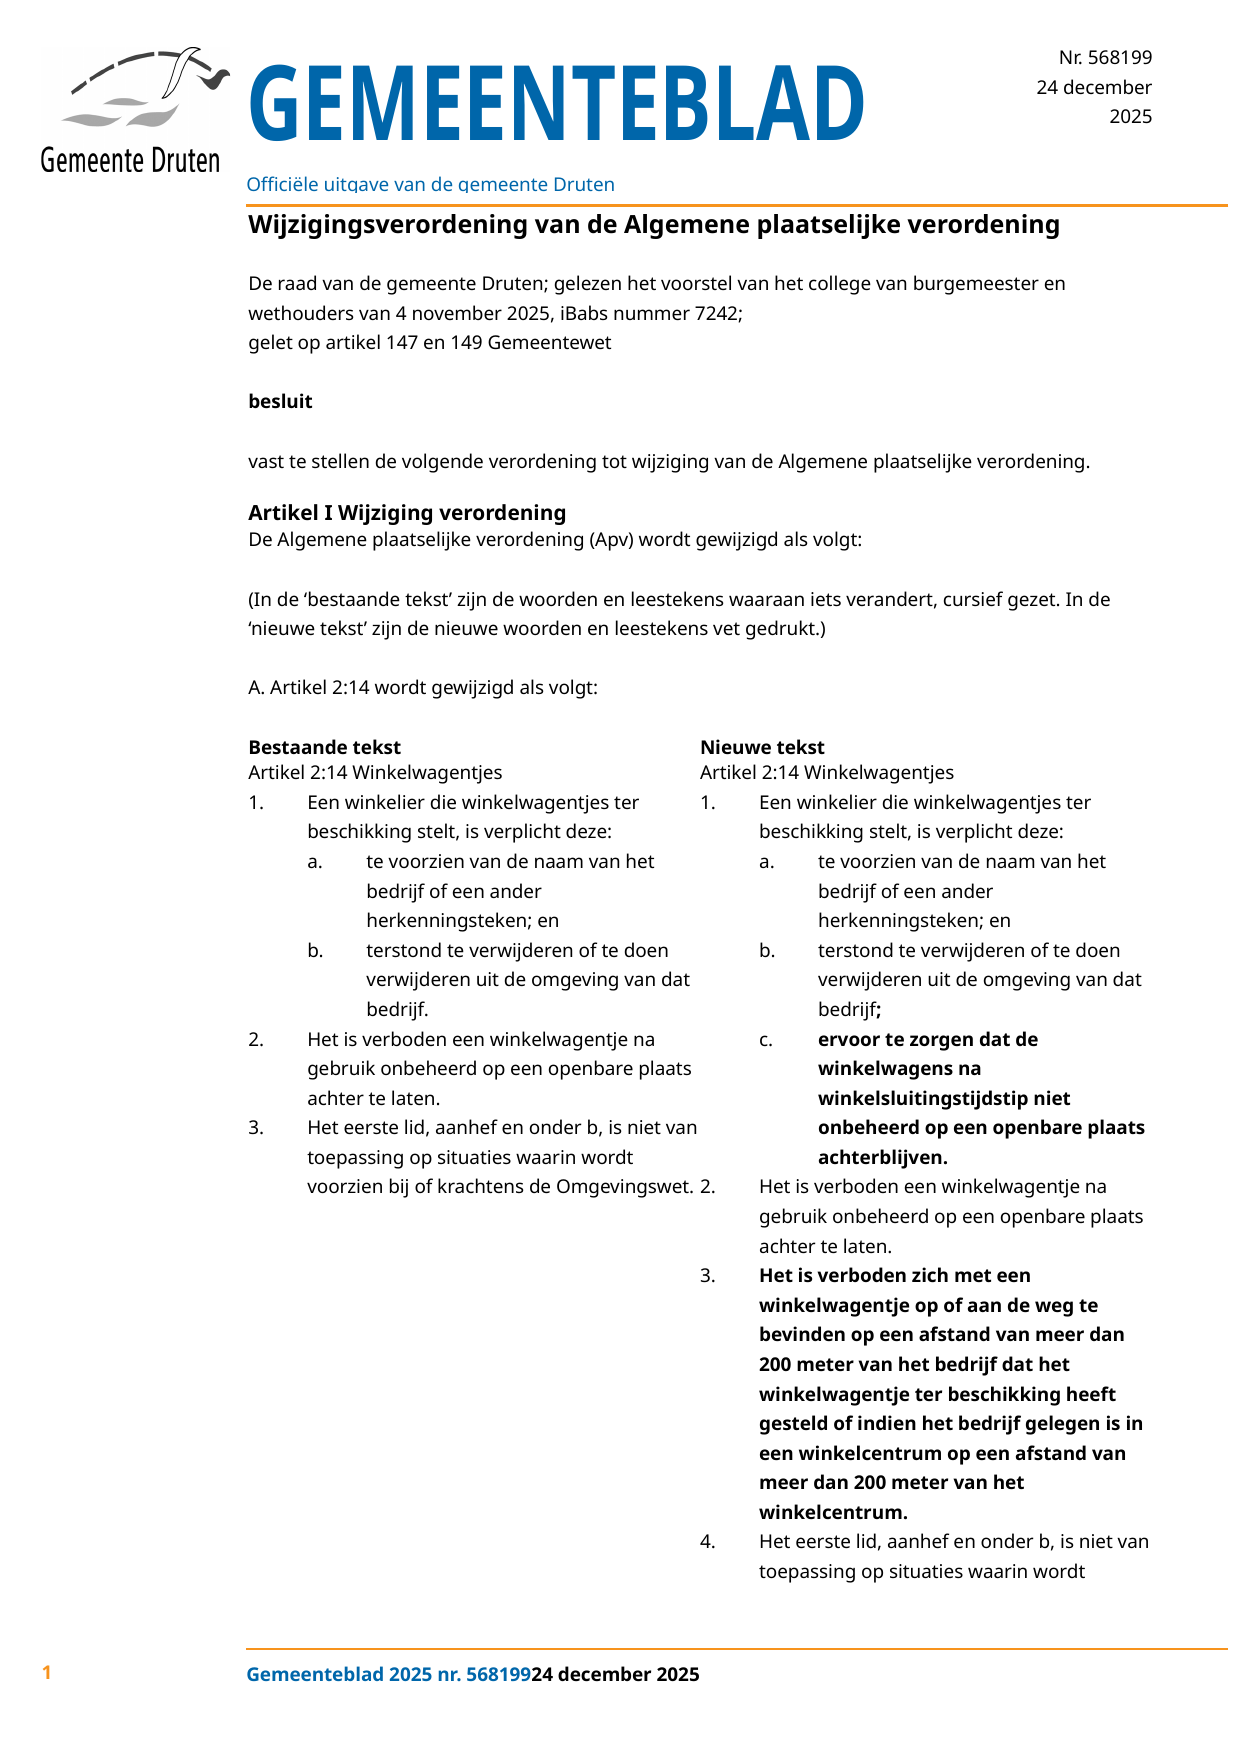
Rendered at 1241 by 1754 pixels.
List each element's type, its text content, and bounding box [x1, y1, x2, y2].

text Artikel I Wijziging verordening [248, 498, 1152, 527]
text Wijzigingsverordening van de Algemene plaatselijke verordening [248, 207, 1152, 241]
text gelet op artikel 147 en 149 Gemeentewet [248, 329, 1152, 355]
table_header Nieuwe tekst [700, 734, 1152, 759]
table_cell Artikel 2:14 Winkelwagentjes Een winkelier die winkelwagentjes ter beschikking stelt, is verplicht deze: te voorzien van de naam van het bedrijf of een ander herkenningsteken; en terstond te verwijderen of te doen verwijderen uit de omgeving van dat bedrijf. Het is verboden een winkelwagentje na gebruik onbeheerd op een openbare plaats achter te laten. Het eerste lid, aanhef en onder b, is niet van toepassing op situaties waarin wordt voorzien bij of krachtens de Omgevingswet. [248, 760, 700, 1584]
text besluit [248, 389, 1152, 414]
picture [41, 47, 231, 172]
text De Algemene plaatselijke verordening (Apv) wordt gewijzigd als volgt: [248, 527, 1152, 552]
table_cell Artikel 2:14 Winkelwagentjes Een winkelier die winkelwagentjes ter beschikking stelt, is verplicht deze: te voorzien van de naam van het bedrijf of een ander herkenningsteken; en terstond te verwijderen of te doen verwijderen uit de omgeving van dat bedrijf; ervoor te zorgen dat de winkelwagens na winkelsluitingstijdstip niet onbeheerd op een openbare plaats achterblijven. Het is verboden een winkelwagentje na gebruik onbeheerd op een openbare plaats achter te laten. Het is verboden zich met een winkelwagentje op of aan de weg te bevinden op een afstand van meer dan 200 meter van het bedrijf dat het winkelwagentje ter beschikking heeft gesteld of indien het bedrijf gelegen is in een winkelcentrum op een afstand van meer dan 200 meter van het winkelcentrum. Het eerste lid, aanhef en onder b, is niet van toepassing op situaties waarin wordt [700, 760, 1152, 1584]
text vast te stellen de volgende verordening tot wijziging van de Algemene plaatselijke verordening. [248, 448, 1152, 473]
text (In de ‘bestaande tekst’ zijn de woorden en leestekens waaraan iets verandert, cursief gezet. In de ‘nieuwe tekst’ zijn de nieuwe woorden en leestekens vet gedrukt.) [248, 586, 1152, 641]
table_header Bestaande tekst [248, 734, 700, 759]
text De raad van de gemeente Druten; gelezen het voorstel van het college van burgemeester en wethouders van 4 november 2025, iBabs nummer 7242; [248, 270, 1152, 326]
text A. Artikel 2:14 wordt gewijzigd als volgt: [248, 674, 1152, 700]
